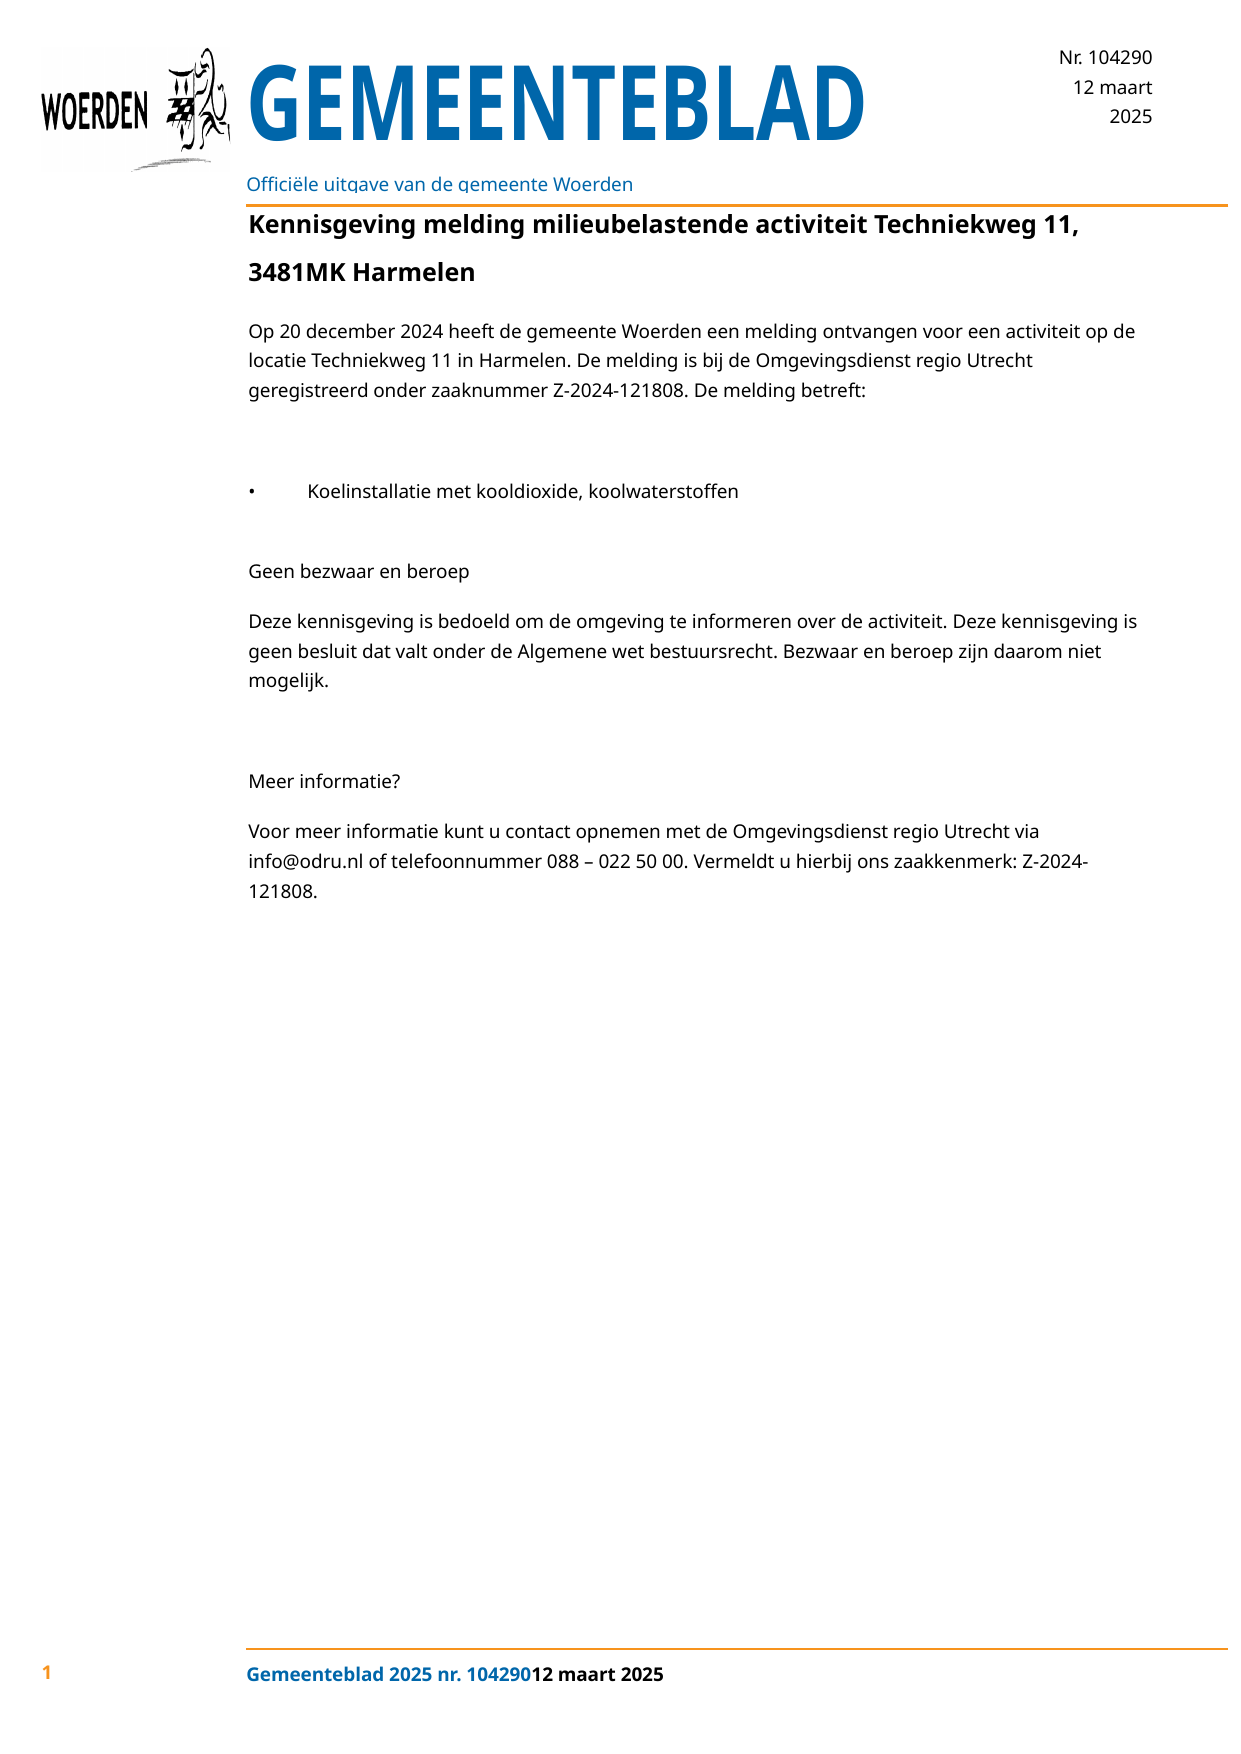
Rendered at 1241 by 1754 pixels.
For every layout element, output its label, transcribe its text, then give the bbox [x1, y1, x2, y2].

list Koelinstallatie met kooldioxide, koolwaterstoffen [248, 478, 1152, 504]
text Voor meer informatie kunt u contact opnemen met de Omgevingsdienst regio Utrecht via info@odru.nl of telefoonnummer 088 – 022 50 00. Vermeldt u hierbij ons zaakkenmerk: Z-2024-121808. [248, 819, 1152, 904]
text Geen bezwaar en beroep [248, 558, 1152, 584]
picture [41, 47, 231, 172]
text Meer informatie? [248, 768, 1152, 794]
text Kennisgeving melding milieubelastende activiteit Techniekweg 11, 3481MK Harmelen [248, 207, 1152, 288]
text Deze kennisgeving is bedoeld om de omgeving te informeren over de activiteit. Deze kennisgeving is geen besluit dat valt onder de Algemene wet bestuursrecht. Bezwaar en beroep zijn daarom niet mogelijk. [248, 608, 1152, 693]
text Op 20 december 2024 heeft de gemeente Woerden een melding ontvangen voor een activiteit op de locatie Techniekweg 11 in Harmelen. De melding is bij de Omgevingsdienst regio Utrecht geregistreerd onder zaaknummer Z-2024-121808. De melding betreft: [248, 318, 1152, 403]
